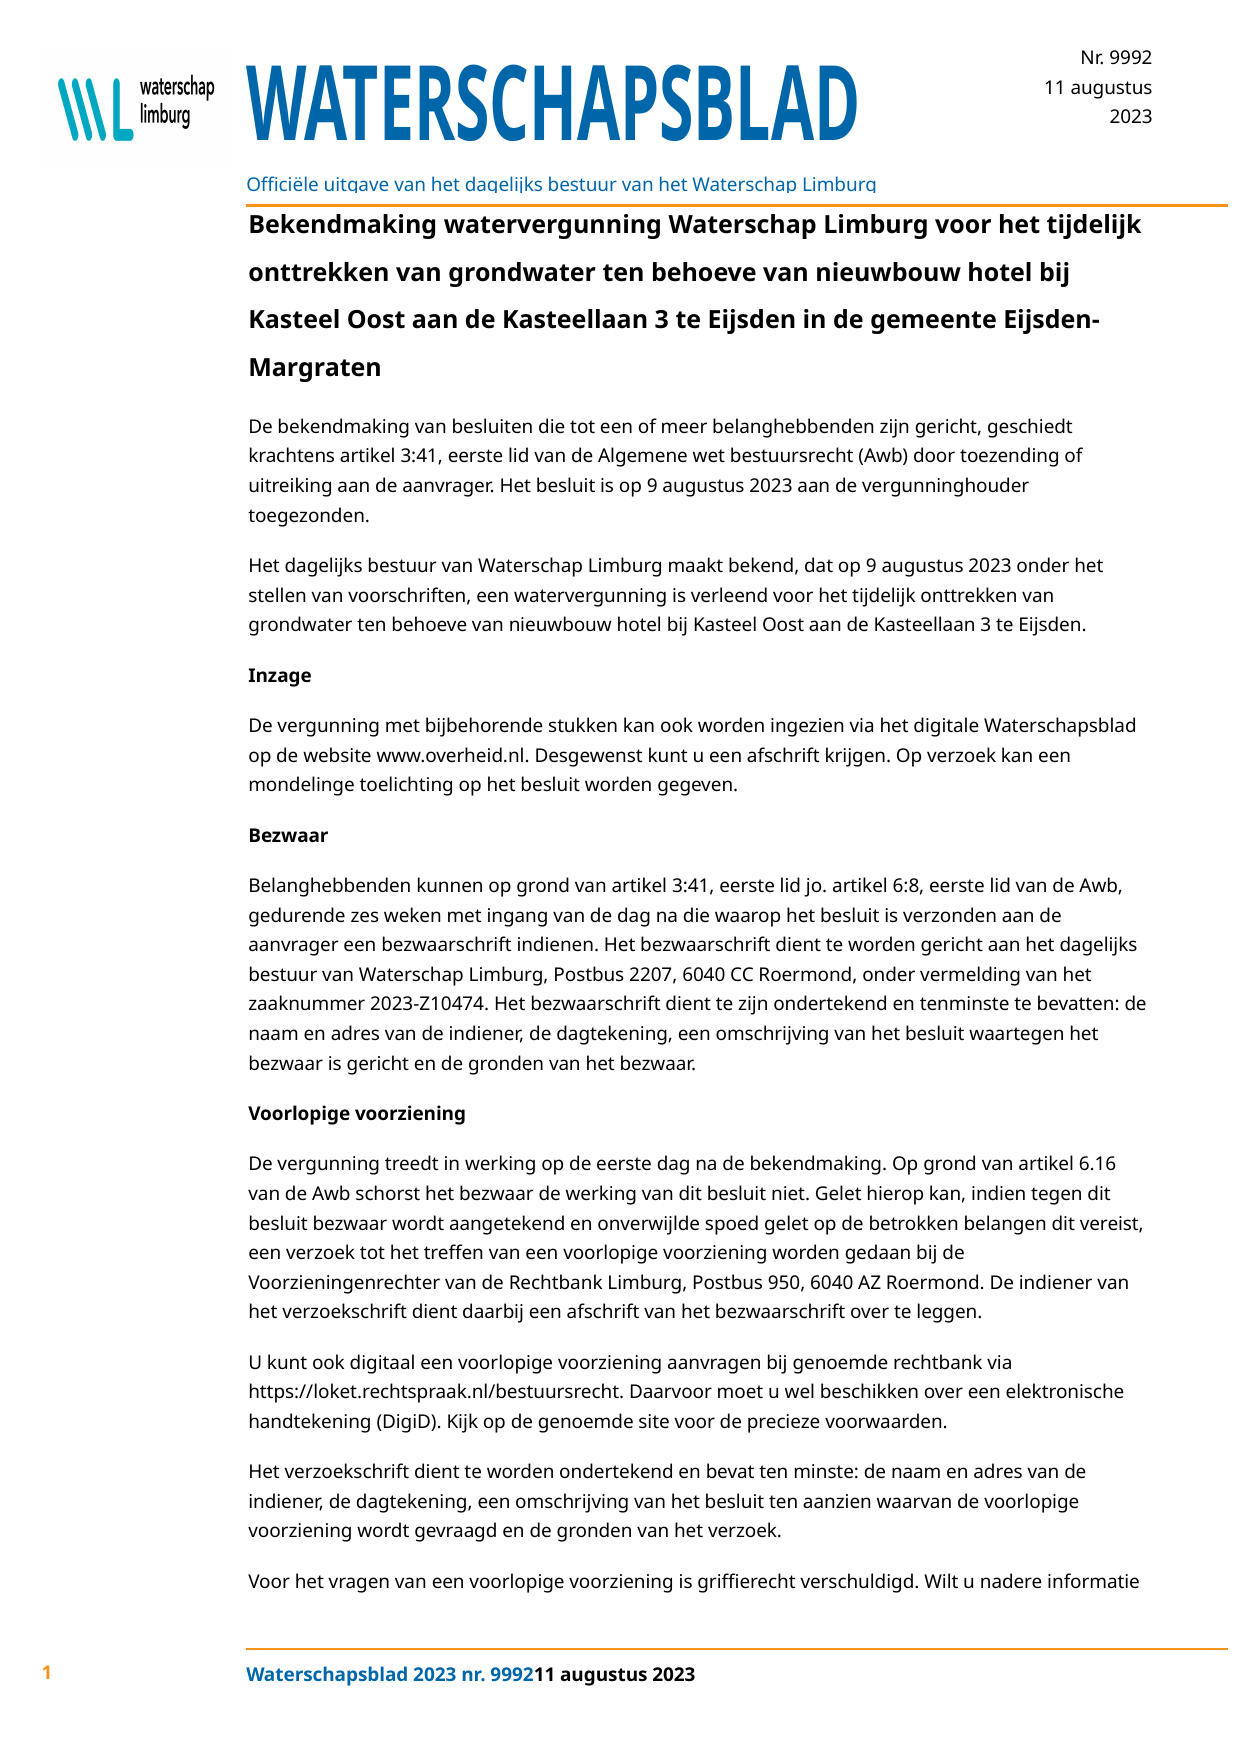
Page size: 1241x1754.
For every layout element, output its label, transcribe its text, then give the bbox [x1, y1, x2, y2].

picture [41, 47, 231, 172]
text Het verzoekschrift dient te worden ondertekend en bevat ten minste: de naam en adres van de indiener, de dagtekening, een omschrijving van het besluit ten aanzien waarvan de voorlopige voorziening wordt gevraagd en de gronden van het verzoek. [248, 1458, 1152, 1543]
text Bekendmaking watervergunning Waterschap Limburg voor het tijdelijk onttrekken van grondwater ten behoeve van nieuwbouw hotel bij Kasteel Oost aan de Kasteellaan 3 te Eijsden in de gemeente Eijsden-Margraten [248, 207, 1152, 384]
text Het dagelijks bestuur van Waterschap Limburg maakt bekend, dat op 9 augustus 2023 onder het stellen van voorschriften, een watervergunning is verleend voor het tijdelijk onttrekken van grondwater ten behoeve van nieuwbouw hotel bij Kasteel Oost aan de Kasteellaan 3 te Eijsden. [248, 552, 1152, 637]
text Inzage [248, 662, 1152, 688]
text Belanghebbenden kunnen op grond van artikel 3:41, eerste lid jo. artikel 6:8, eerste lid van de Awb, gedurende zes weken met ingang van de dag na die waarop het besluit is verzonden aan de aanvrager een bezwaarschrift indienen. Het bezwaarschrift dient te worden gericht aan het dagelijks bestuur van Waterschap Limburg, Postbus 2207, 6040 CC Roermond, onder vermelding van het zaaknummer 2023-Z10474. Het bezwaarschrift dient te zijn ondertekend en tenminste te bevatten: de naam en adres van de indiener, de dagtekening, een omschrijving van het besluit waartegen het bezwaar is gericht en de gronden van het bezwaar. [248, 872, 1152, 1076]
text Voor het vragen van een voorlopige voorziening is griffierecht verschuldigd. Wilt u nadere informatie [248, 1568, 1152, 1594]
text Bezwaar [248, 822, 1152, 848]
text De bekendmaking van besluiten die tot een of meer belanghebbenden zijn gericht, geschiedt krachtens artikel 3:41, eerste lid van de Algemene wet bestuursrecht (Awb) door toezending of uitreiking aan de aanvrager. Het besluit is op 9 augustus 2023 aan de vergunninghouder toegezonden. [248, 413, 1152, 528]
text De vergunning treedt in werking op de eerste dag na de bekendmaking. Op grond van artikel 6.16 van de Awb schorst het bezwaar de werking van dit besluit niet. Gelet hierop kan, indien tegen dit besluit bezwaar wordt aangetekend en onverwijlde spoed gelet op de betrokken belangen dit vereist, een verzoek tot het treffen van een voorlopige voorziening worden gedaan bij de Voorzieningenrechter van de Rechtbank Limburg, Postbus 950, 6040 AZ Roermond. De indiener van het verzoekschrift dient daarbij een afschrift van het bezwaarschrift over te leggen. [248, 1151, 1152, 1324]
text De vergunning met bijbehorende stukken kan ook worden ingezien via het digitale Waterschapsblad op de website www.overheid.nl. Desgewenst kunt u een afschrift krijgen. Op verzoek kan een mondelinge toelichting op het besluit worden gegeven. [248, 712, 1152, 797]
text U kunt ook digitaal een voorlopige voorziening aanvragen bij genoemde rechtbank via https://loket.rechtspraak.nl/bestuursrecht. Daarvoor moet u wel beschikken over een elektronische handtekening (DigiD). Kijk op de genoemde site voor de precieze voorwaarden. [248, 1349, 1152, 1434]
text Voorlopige voorziening [248, 1100, 1152, 1126]
